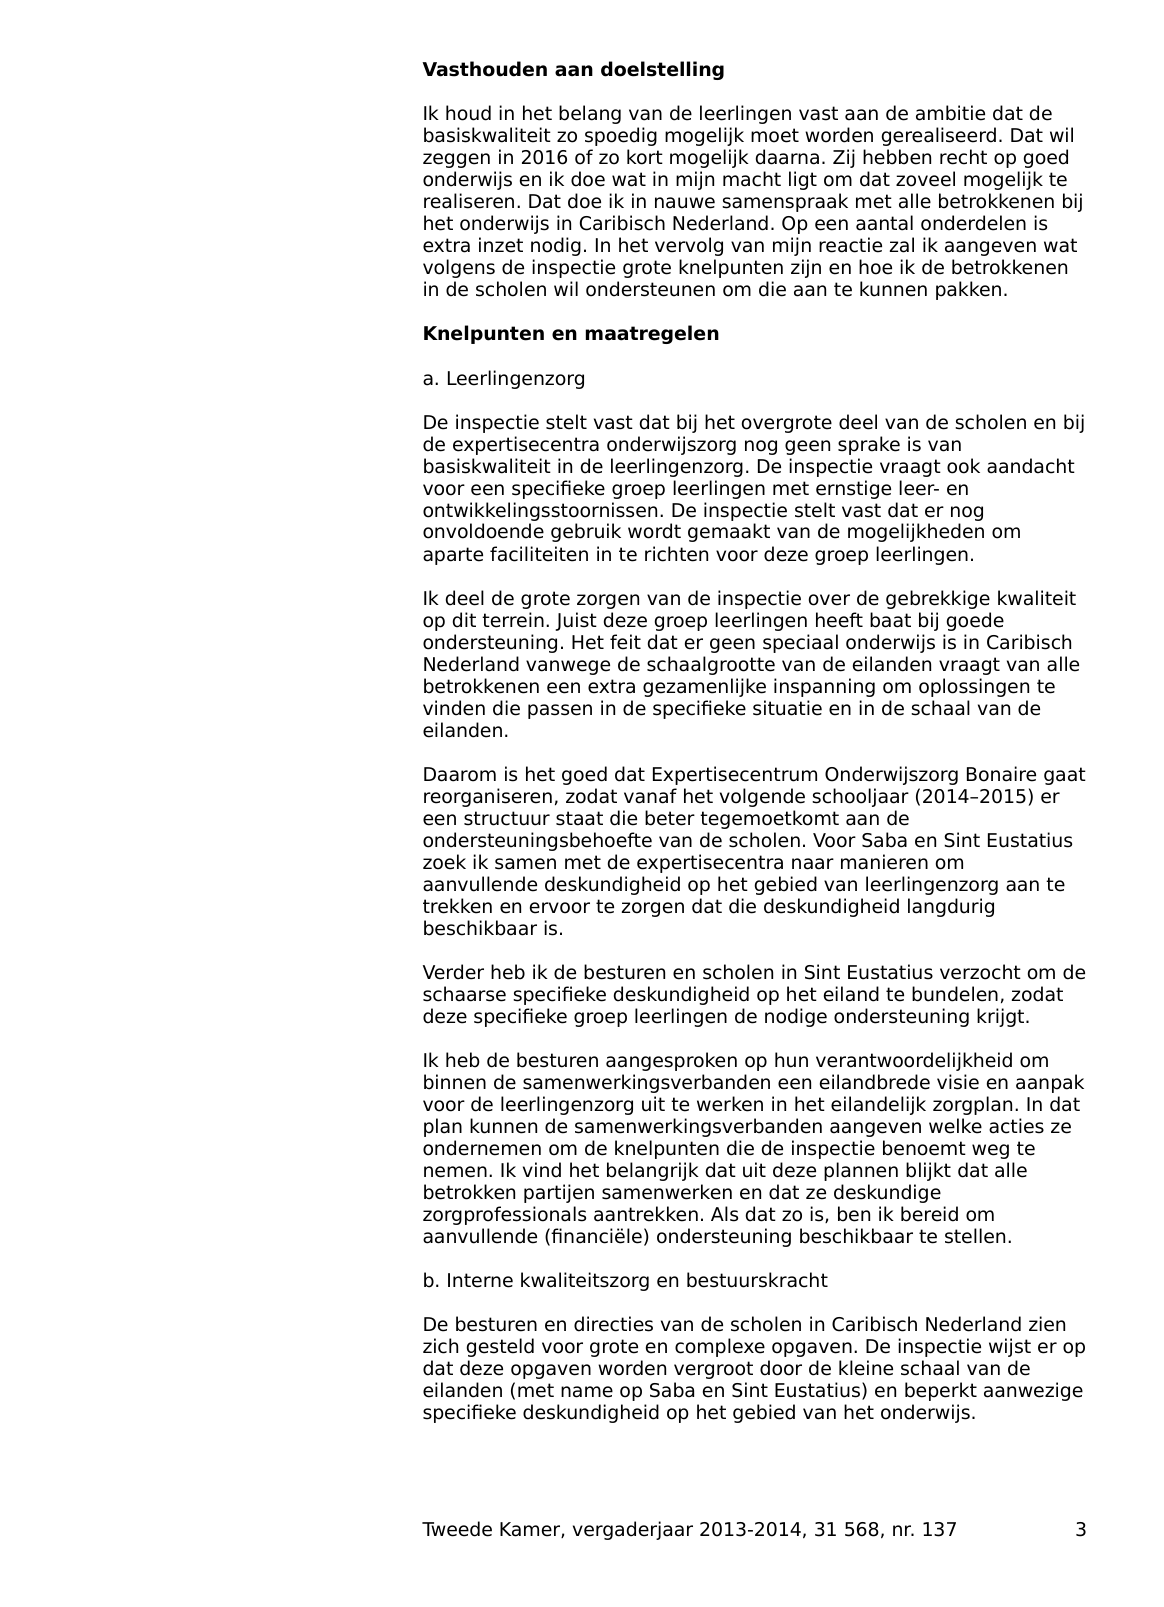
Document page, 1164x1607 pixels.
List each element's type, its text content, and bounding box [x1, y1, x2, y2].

text Ik houd in het belang van de leerlingen vast aan de ambitie dat de basiskwaliteit zo spoedig mogelijk moet worden gerealiseerd. Dat wil zeggen in 2016 of zo kort mogelijk daarna. Zij hebben recht op goed onderwijs en ik doe wat in mijn macht ligt om dat zoveel mogelijk te realiseren. Dat doe ik in nauwe samenspraak met alle betrokkenen bij het onderwijs in Caribisch Nederland. Op een aantal onderdelen is extra inzet nodig. In het vervolg van mijn reactie zal ik aangeven wat volgens de inspectie grote knelpunten zijn en hoe ik de betrokkenen in de scholen wil ondersteunen om die aan te kunnen pakken. [422, 103, 1087, 301]
text De besturen en directies van de scholen in Caribisch Nederland zien zich gesteld voor grote en complexe opgaven. De inspectie wijst er op dat deze opgaven worden vergroot door de kleine schaal van de eilanden (met name op Saba en Sint Eustatius) en beperkt aanwezige specifieke deskundigheid op het gebied van het onderwijs. [422, 1314, 1087, 1424]
subtitle Knelpunten en maatregelen [422, 323, 1087, 345]
subtitle Vasthouden aan doelstelling [422, 59, 1087, 81]
text Ik heb de besturen aangesproken op hun verantwoordelijkheid om binnen de samenwerkingsverbanden een eilandbrede visie en aanpak voor de leerlingenzorg uit te werken in het eilandelijk zorgplan. In dat plan kunnen de samenwerkingsverbanden aangeven welke acties ze ondernemen om de knelpunten die de inspectie benoemt weg te nemen. Ik vind het belangrijk dat uit deze plannen blijkt dat alle betrokken partijen samenwerken en dat ze deskundige zorgprofessionals aantrekken. Als dat zo is, ben ik bereid om aanvullende (financiële) ondersteuning beschikbaar te stellen. [422, 1050, 1087, 1248]
text De inspectie stelt vast dat bij het overgrote deel van de scholen en bij de expertisecentra onderwijszorg nog geen sprake is van basiskwaliteit in de leerlingenzorg. De inspectie vraagt ook aandacht voor een specifieke groep leerlingen met ernstige leer- en ontwikkelingsstoornissen. De inspectie stelt vast dat er nog onvoldoende gebruik wordt gemaakt van de mogelijkheden om aparte faciliteiten in te richten voor deze groep leerlingen. [422, 412, 1087, 565]
subtitle a. Leerlingenzorg [422, 367, 1087, 389]
text Ik deel de grote zorgen van de inspectie over de gebrekkige kwaliteit op dit terrein. Juist deze groep leerlingen heeft baat bij goede ondersteuning. Het feit dat er geen speciaal onderwijs is in Caribisch Nederland vanwege de schaalgrootte van de eilanden vraagt van alle betrokkenen een extra gezamenlijke inspanning om oplossingen te vinden die passen in de specifieke situatie en in de schaal van de eilanden. [422, 588, 1087, 741]
text Daarom is het goed dat Expertisecentrum Onderwijszorg Bonaire gaat reorganiseren, zodat vanaf het volgende schooljaar (2014–2015) er een structuur staat die beter tegemoetkomt aan de ondersteuningsbehoefte van de scholen. Voor Saba en Sint Eustatius zoek ik samen met de expertisecentra naar manieren om aanvullende deskundigheid op het gebied van leerlingenzorg aan te trekken en ervoor te zorgen dat die deskundigheid langdurig beschikbaar is. [422, 764, 1087, 939]
subtitle b. Interne kwaliteitszorg en bestuurskracht [422, 1270, 1087, 1292]
text Verder heb ik de besturen en scholen in Sint Eustatius verzocht om de schaarse specifieke deskundigheid op het eiland te bundelen, zodat deze specifieke groep leerlingen de nodige ondersteuning krijgt. [422, 962, 1087, 1028]
